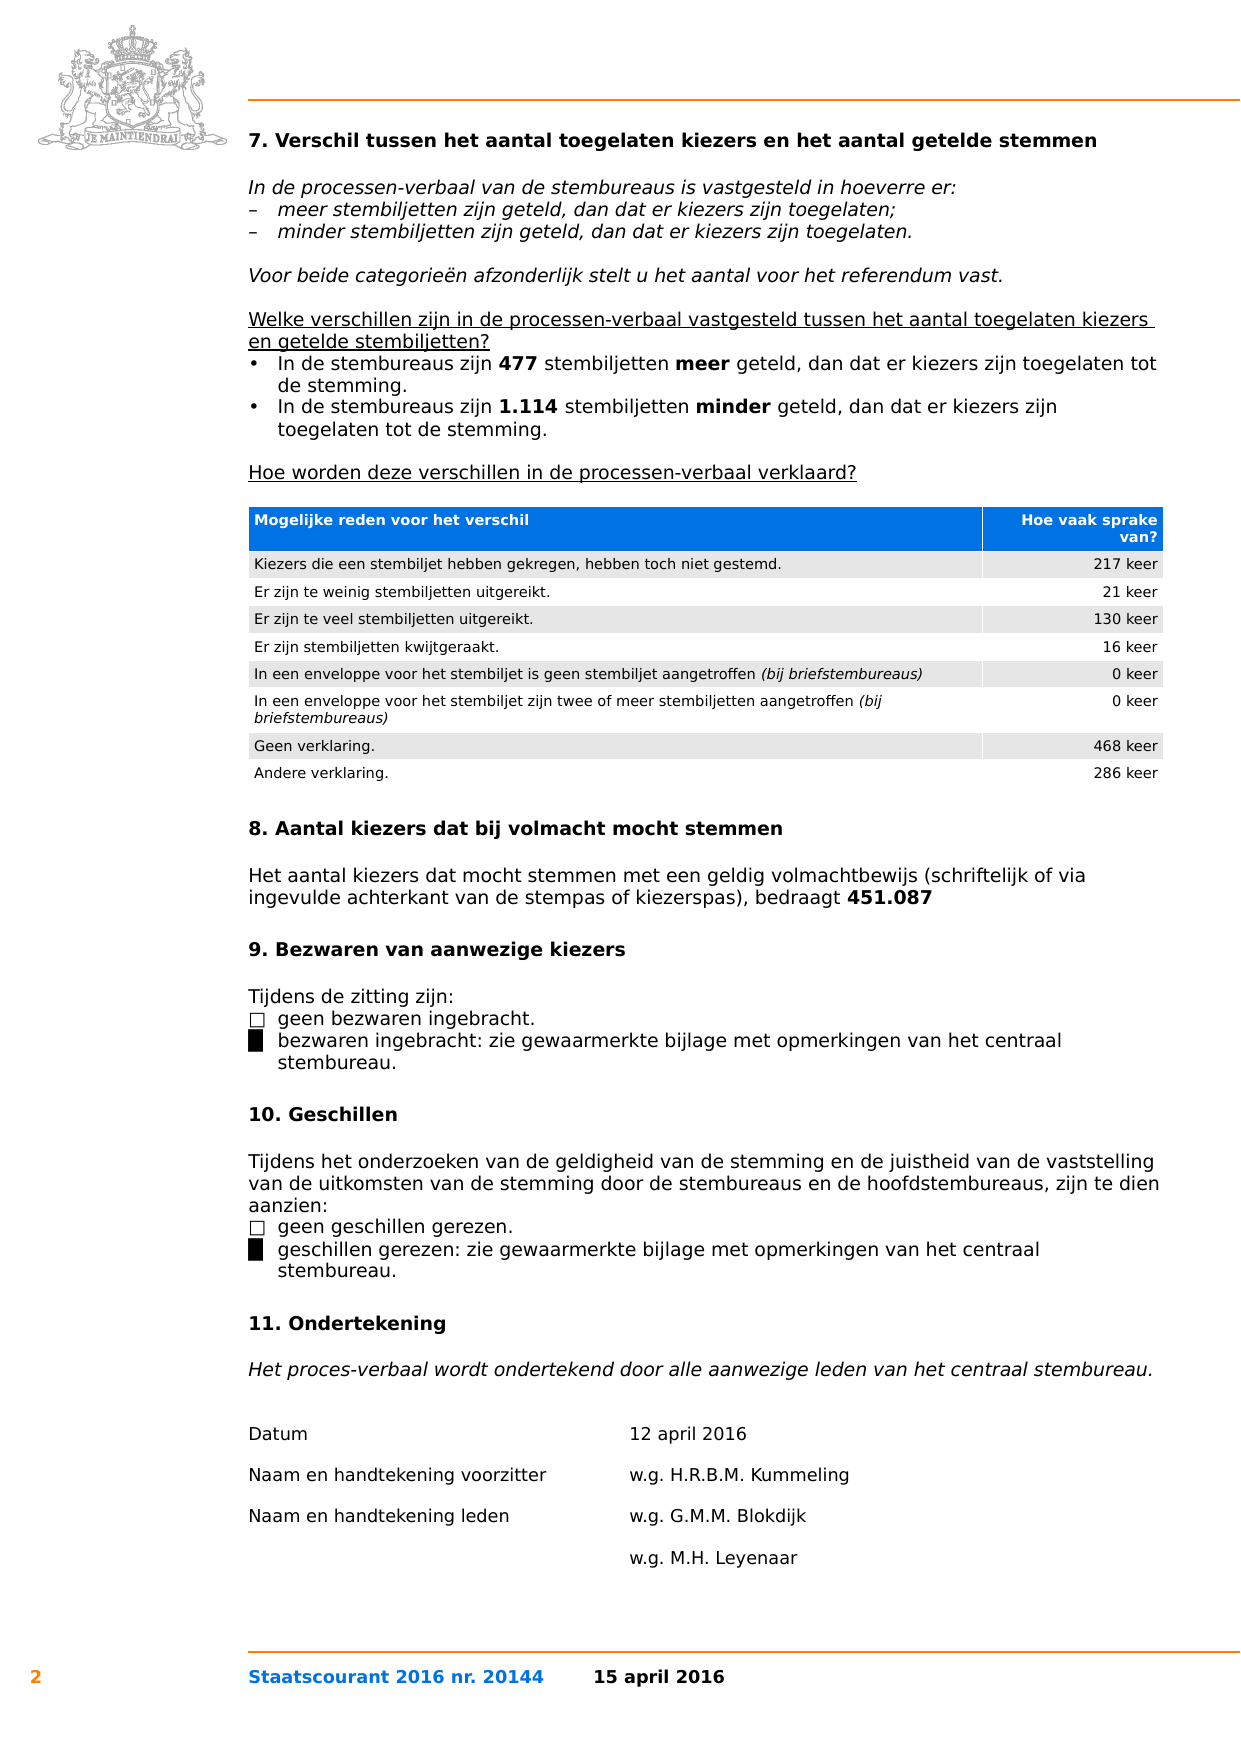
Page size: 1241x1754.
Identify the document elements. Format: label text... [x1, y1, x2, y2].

table_cell [248, 1527, 623, 1548]
text Voor beide categorieën afzonderlijk stelt u het aantal voor het referendum vast. [248, 265, 1163, 287]
table_cell Er zijn te weinig stembiljetten uitgereikt. [249, 579, 982, 605]
table_cell 0 keer [983, 689, 1163, 732]
table_cell w.g. H.R.B.M. Kummeling [623, 1465, 1163, 1486]
subtitle 7. Verschil tussen het aantal toegelaten kiezers en het aantal getelde stemmen [248, 130, 1163, 152]
table_cell w.g. G.M.M. Blokdijk [623, 1506, 1163, 1527]
text • In de stembureaus zijn 477 stembiljetten meer geteld, dan dat er kiezers zijn toegelaten tot de stemming. [248, 352, 1163, 396]
table_cell w.g. M.H. Leyenaar [623, 1548, 1163, 1568]
table_cell Naam en handtekening voorzitter [248, 1465, 623, 1486]
table_cell 217 keer [983, 552, 1163, 578]
table_cell Naam en handtekening leden [248, 1506, 623, 1527]
text □ geen bezwaren ingebracht. [248, 1008, 1163, 1029]
subtitle 10. Geschillen [248, 1103, 1163, 1126]
text Welke verschillen zijn in de processen-verbaal vastgesteld tussen het aantal toegelaten kiezers en getelde stembiljetten? [248, 308, 1163, 352]
text □ geen geschillen gerezen. [248, 1216, 1163, 1238]
table_cell Geen verklaring. [249, 733, 982, 759]
text Tijdens de zitting zijn: [248, 986, 1163, 1008]
table_cell [248, 1486, 623, 1506]
text █ bezwaren ingebracht: zie gewaarmerkte bijlage met opmerkingen van het centraal stembureau. [248, 1029, 1163, 1073]
text In de processen-verbaal van de stembureaus is vastgesteld in hoeverre er: [248, 177, 1163, 199]
text – meer stembiljetten zijn geteld, dan dat er kiezers zijn toegelaten; [248, 199, 1163, 221]
table_cell 12 april 2016 [623, 1424, 1163, 1444]
text • In de stembureaus zijn 1.114 stembiljetten minder geteld, dan dat er kiezers zijn toegelaten tot de stemming. [248, 396, 1163, 440]
table_cell [248, 1445, 623, 1465]
table_cell 286 keer [983, 760, 1163, 787]
table_cell [623, 1568, 1163, 1589]
text Hoe worden deze verschillen in de processen-verbaal verklaard? [248, 462, 1163, 484]
table_cell [248, 1568, 623, 1589]
table_cell 130 keer [983, 606, 1163, 633]
subtitle 8. Aantal kiezers dat bij volmacht mocht stemmen [248, 818, 1163, 840]
table_cell Er zijn te veel stembiljetten uitgereikt. [249, 606, 982, 633]
subtitle 11. Ondertekening [248, 1312, 1163, 1334]
table_cell Datum [248, 1424, 623, 1444]
table_header Mogelijke reden voor het verschil [249, 507, 982, 551]
text Het aantal kiezers dat mocht stemmen met een geldig volmachtbewijs (schriftelijk of via ingevulde achterkant van de stempas of kiezerspas), bedraagt 451.087 [248, 865, 1163, 909]
text Tijdens het onderzoeken van de geldigheid van de stemming en de juistheid van de vaststelling van de uitkomsten van de stemming door de stembureaus en de hoofdstembureaus, zijn te dien aanzien: [248, 1151, 1163, 1216]
picture [38, 25, 227, 150]
text – minder stembiljetten zijn geteld, dan dat er kiezers zijn toegelaten. [248, 221, 1163, 243]
table_cell 16 keer [983, 634, 1163, 660]
table_cell [623, 1527, 1163, 1548]
subtitle 9. Bezwaren van aanwezige kiezers [248, 939, 1163, 961]
table_cell Andere verklaring. [249, 760, 982, 787]
table_header Hoe vaak sprake van? [983, 507, 1163, 551]
text █ geschillen gerezen: zie gewaarmerkte bijlage met opmerkingen van het centraal stembureau. [248, 1238, 1163, 1282]
table_cell [623, 1486, 1163, 1506]
text Het proces-verbaal wordt ondertekend door alle aanwezige leden van het centraal stembureau. [248, 1359, 1163, 1381]
table_cell 21 keer [983, 579, 1163, 605]
table_cell 468 keer [983, 733, 1163, 759]
table_cell [623, 1445, 1163, 1465]
table_cell [248, 1548, 623, 1568]
table_cell 0 keer [983, 661, 1163, 687]
table_header [623, 1403, 1163, 1424]
table_cell In een enveloppe voor het stembiljet is geen stembiljet aangetroffen (bij briefstembureaus) [249, 661, 982, 687]
table_cell Er zijn stembiljetten kwijtgeraakt. [249, 634, 982, 660]
table_cell In een enveloppe voor het stembiljet zijn twee of meer stembiljetten aangetroffen (bij briefstembureaus) [249, 689, 982, 732]
table_header [248, 1403, 623, 1424]
table_cell Kiezers die een stembiljet hebben gekregen, hebben toch niet gestemd. [249, 552, 982, 578]
